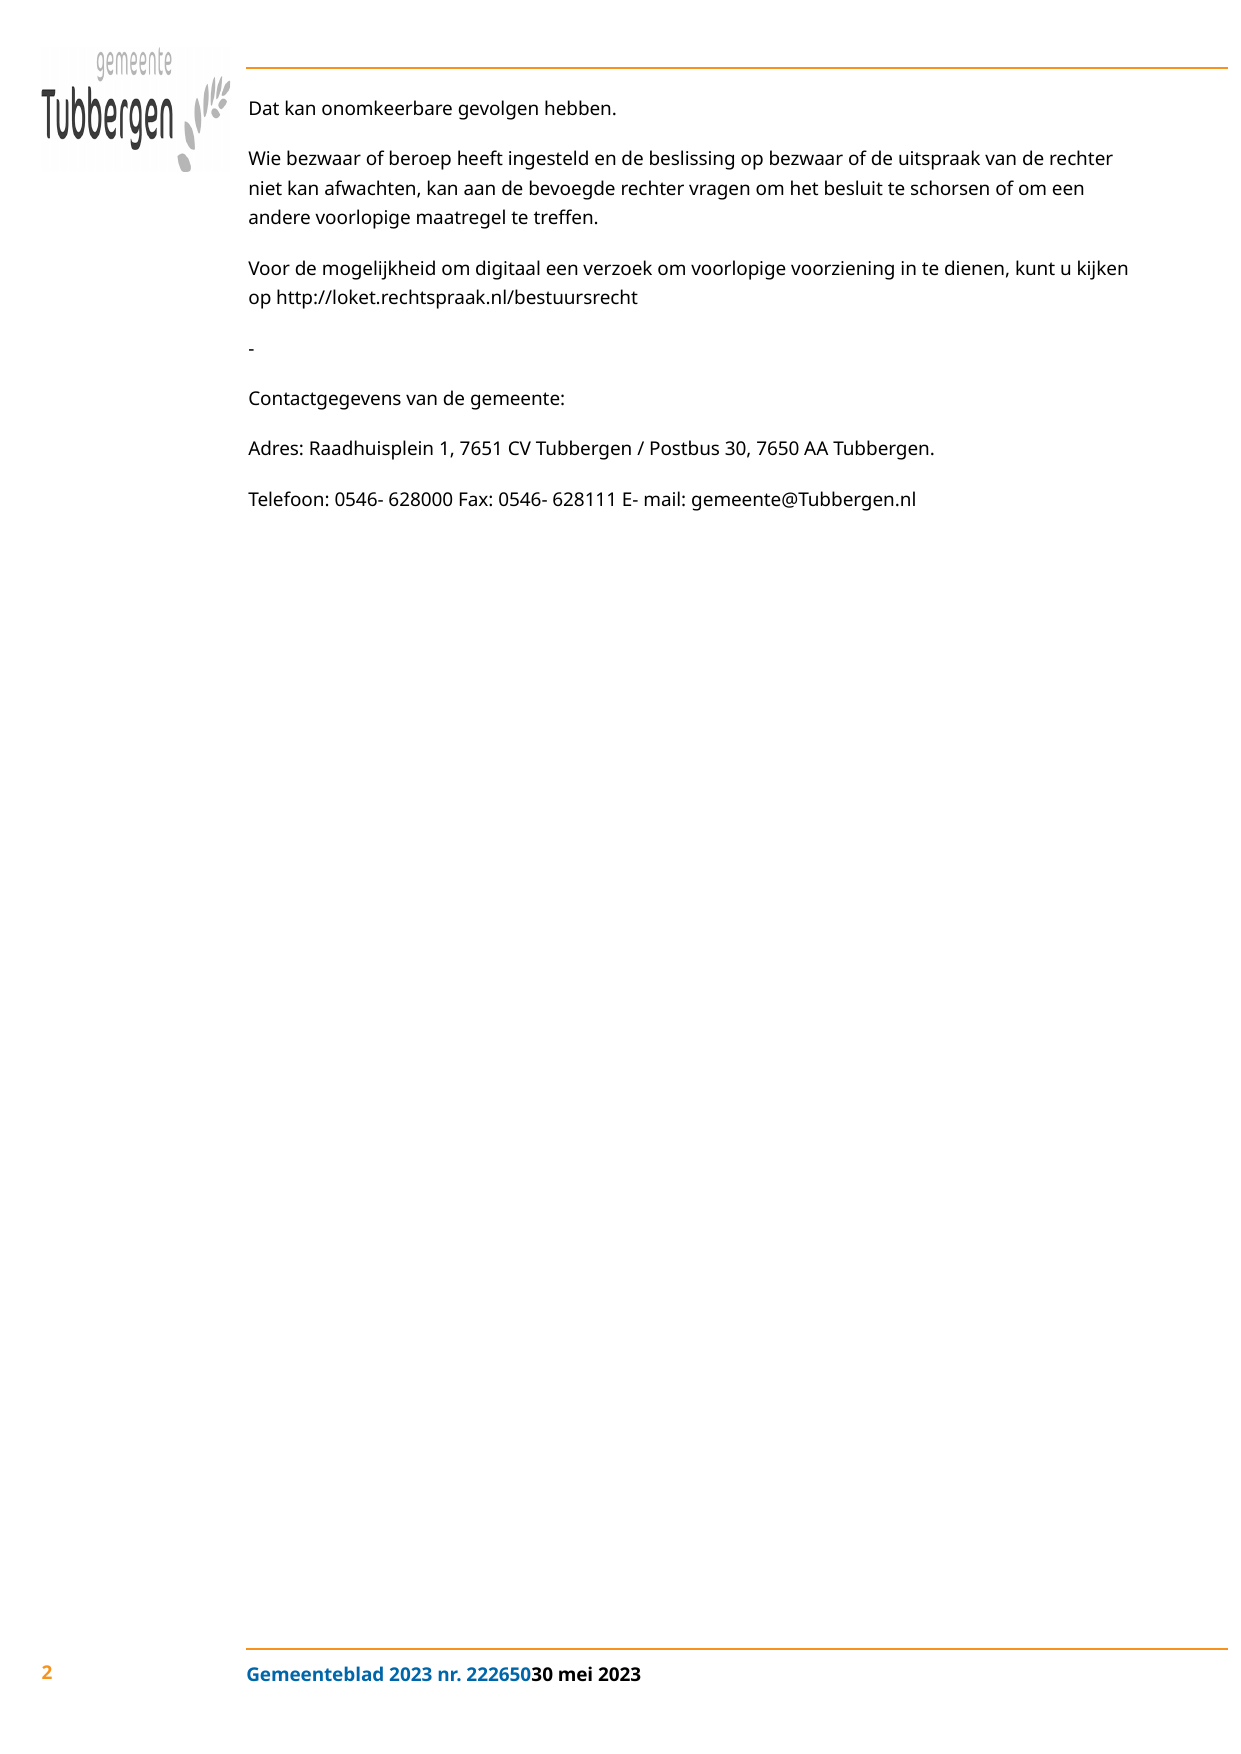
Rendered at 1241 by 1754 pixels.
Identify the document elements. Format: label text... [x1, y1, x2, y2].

text Wie bezwaar of beroep heeft ingesteld en de beslissing op bezwaar of de uitspraak van de rechter niet kan afwachten, kan aan de bevoegde rechter vragen om het besluit te schorsen of om een andere voorlopige maatregel te treffen. [248, 145, 1152, 230]
text Telefoon: 0546- 628000 Fax: 0546- 628111 E- mail: gemeente@Tubbergen.nl [248, 486, 1152, 512]
text Contactgegevens van de gemeente: [248, 385, 1152, 411]
picture [41, 47, 231, 172]
text Dat kan onomkeerbare gevolgen hebben. [248, 95, 1152, 121]
text - [248, 335, 1152, 361]
text Adres: Raadhuisplein 1, 7651 CV Tubbergen / Postbus 30, 7650 AA Tubbergen. [248, 436, 1152, 461]
text Voor de mogelijkheid om digitaal een verzoek om voorlopige voorziening in te dienen, kunt u kijken op http://loket.rechtspraak.nl/bestuursrecht [248, 255, 1152, 310]
